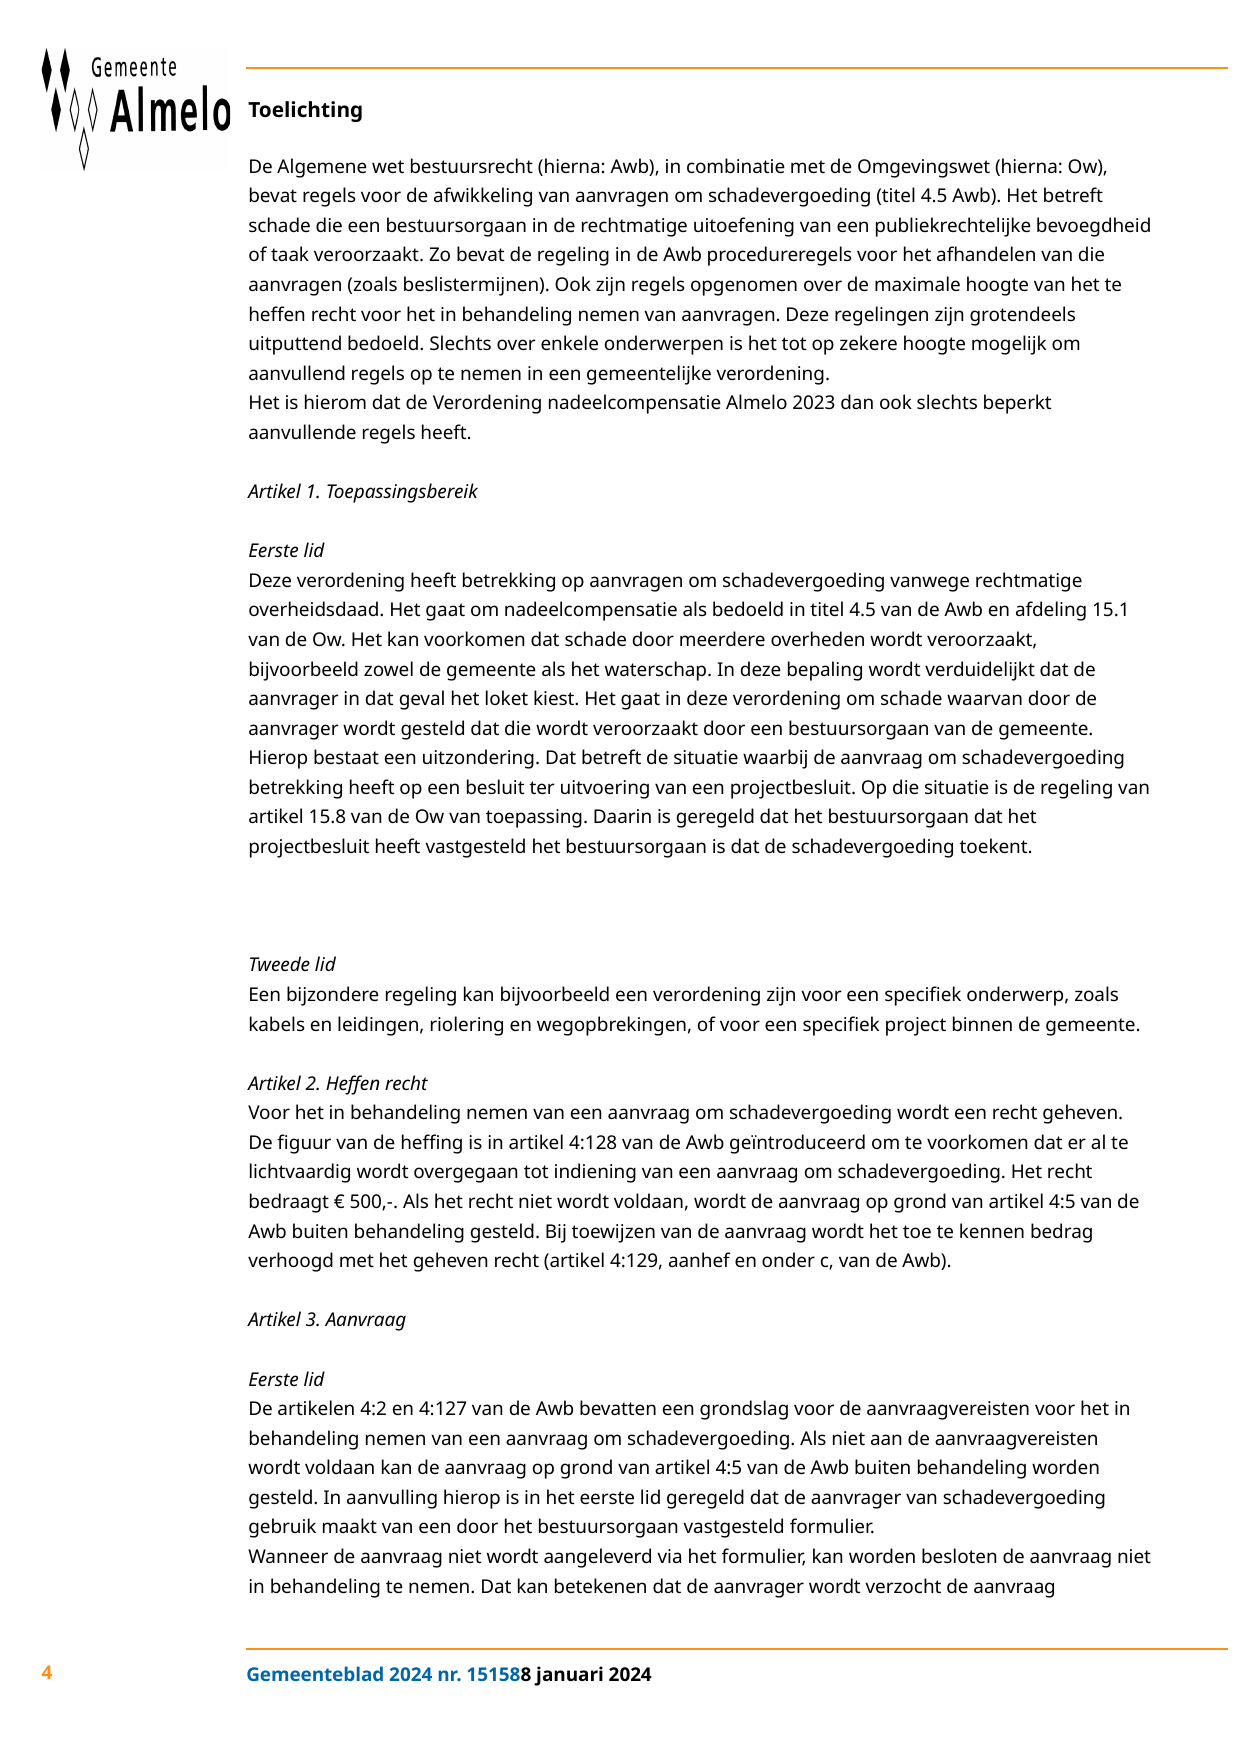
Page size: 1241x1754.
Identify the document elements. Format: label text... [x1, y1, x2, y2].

text Het is hierom dat de Verordening nadeelcompensatie Almelo 2023 dan ook slechts beperkt aanvullende regels heeft. [248, 389, 1152, 445]
text De artikelen 4:2 en 4:127 van de Awb bevatten een grondslag voor de aanvraagvereisten voor het in behandeling nemen van een aanvraag om schadevergoeding. Als niet aan de aanvraagvereisten wordt voldaan kan de aanvraag op grond van artikel 4:5 van de Awb buiten behandeling worden gesteld. In aanvulling hierop is in het eerste lid geregeld dat de aanvrager van schadevergoeding gebruik maakt van een door het bestuursorgaan vastgesteld formulier. [248, 1395, 1152, 1539]
text Toelichting [248, 95, 1152, 123]
text Eerste lid [248, 1366, 1152, 1392]
text De Algemene wet bestuursrecht (hierna: Awb), in combinatie met de Omgevingswet (hierna: Ow), bevat regels voor de afwikkeling van aanvragen om schadevergoeding (titel 4.5 Awb). Het betreft schade die een bestuursorgaan in de rechtmatige uitoefening van een publiekrechtelijke bevoegdheid of taak veroorzaakt. Zo bevat de regeling in de Awb procedureregels voor het afhandelen van die aanvragen (zoals beslistermijnen). Ook zijn regels opgenomen over de maximale hoogte van het te heffen recht voor het in behandeling nemen van aanvragen. Deze regelingen zijn grotendeels uitputtend bedoeld. Slechts over enkele onderwerpen is het tot op zekere hoogte mogelijk om aanvullend regels op te nemen in een gemeentelijke verordening. [248, 153, 1152, 386]
text Tweede lid [248, 952, 1152, 977]
text Voor het in behandeling nemen van een aanvraag om schadevergoeding wordt een recht geheven. De figuur van de heffing is in artikel 4:128 van de Awb geïntroduceerd om te voorkomen dat er al te lichtvaardig wordt overgegaan tot indiening van een aanvraag om schadevergoeding. Het recht bedraagt € 500,-. Als het recht niet wordt voldaan, wordt de aanvraag op grond van artikel 4:5 van de Awb buiten behandeling gesteld. Bij toewijzen van de aanvraag wordt het toe te kennen bedrag verhoogd met het geheven recht (artikel 4:129, aanhef en onder c, van de Awb). [248, 1099, 1152, 1273]
text Artikel 1. Toepassingsbereik [248, 478, 1152, 504]
picture [41, 47, 231, 172]
text Wanneer de aanvraag niet wordt aangeleverd via het formulier, kan worden besloten de aanvraag niet in behandeling te nemen. Dat kan betekenen dat de aanvrager wordt verzocht de aanvraag [248, 1543, 1152, 1599]
text Een bijzondere regeling kan bijvoorbeeld een verordening zijn voor een specifiek onderwerp, zoals kabels en leidingen, riolering en wegopbrekingen, of voor een specifiek project binnen de gemeente. [248, 981, 1152, 1037]
text Deze verordening heeft betrekking op aanvragen om schadevergoeding vanwege rechtmatige overheidsdaad. Het gaat om nadeelcompensatie als bedoeld in titel 4.5 van de Awb en afdeling 15.1 van de Ow. Het kan voorkomen dat schade door meerdere overheden wordt veroorzaakt, bijvoorbeeld zowel de gemeente als het waterschap. In deze bepaling wordt verduidelijkt dat de aanvrager in dat geval het loket kiest. Het gaat in deze verordening om schade waarvan door de aanvrager wordt gesteld dat die wordt veroorzaakt door een bestuursorgaan van de gemeente. Hierop bestaat een uitzondering. Dat betreft de situatie waarbij de aanvraag om schadevergoeding betrekking heeft op een besluit ter uitvoering van een projectbesluit. Op die situatie is de regeling van artikel 15.8 van de Ow van toepassing. Daarin is geregeld dat het bestuursorgaan dat het projectbesluit heeft vastgesteld het bestuursorgaan is dat de schadevergoeding toekent. [248, 567, 1152, 859]
text Artikel 3. Aanvraag [248, 1307, 1152, 1332]
text Eerste lid [248, 537, 1152, 563]
text Artikel 2. Heffen recht [248, 1070, 1152, 1096]
